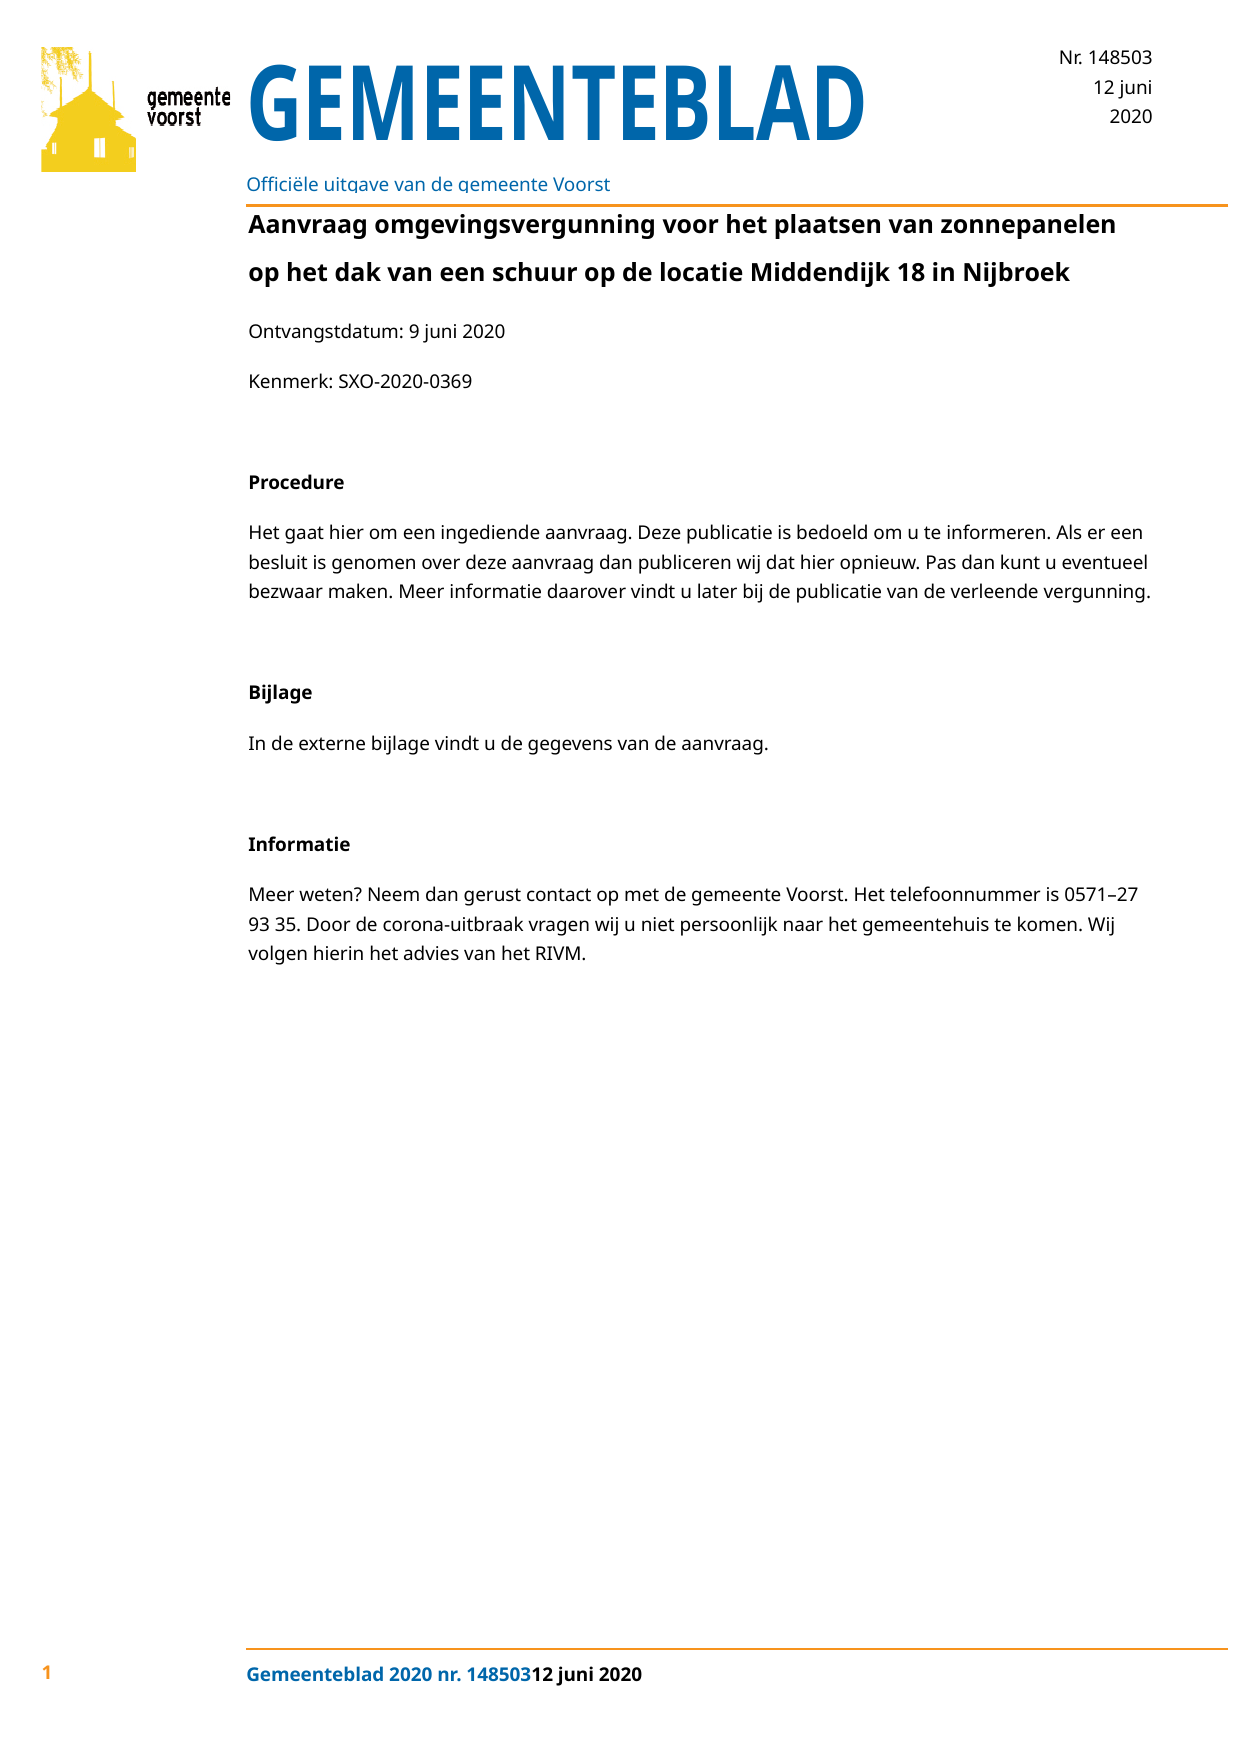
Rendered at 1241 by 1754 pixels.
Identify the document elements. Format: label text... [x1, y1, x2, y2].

text Ontvangstdatum: 9 juni 2020 [248, 318, 1152, 344]
picture [41, 47, 231, 172]
text Meer weten? Neem dan gerust contact op met de gemeente Voorst. Het telefoonnummer is 0571–27 93 35. Door de corona-uitbraak vragen wij u niet persoonlijk naar het gemeentehuis te komen. Wij volgen hierin het advies van het RIVM. [248, 881, 1152, 966]
text Het gaat hier om een ingediende aanvraag. Deze publicatie is bedoeld om u te informeren. Als er een besluit is genomen over deze aanvraag dan publiceren wij dat hier opnieuw. Pas dan kunt u eventueel bezwaar maken. Meer informatie daarover vindt u later bij de publicatie van de verleende vergunning. [248, 519, 1152, 604]
text Aanvraag omgevingsvergunning voor het plaatsen van zonnepanelen op het dak van een schuur op de locatie Middendijk 18 in Nijbroek [248, 207, 1152, 288]
text Kenmerk: SXO-2020-0369 [248, 368, 1152, 394]
text Procedure [248, 469, 1152, 495]
text Informatie [248, 831, 1152, 857]
text Bijlage [248, 679, 1152, 705]
text In de externe bijlage vindt u de gegevens van de aanvraag. [248, 730, 1152, 756]
